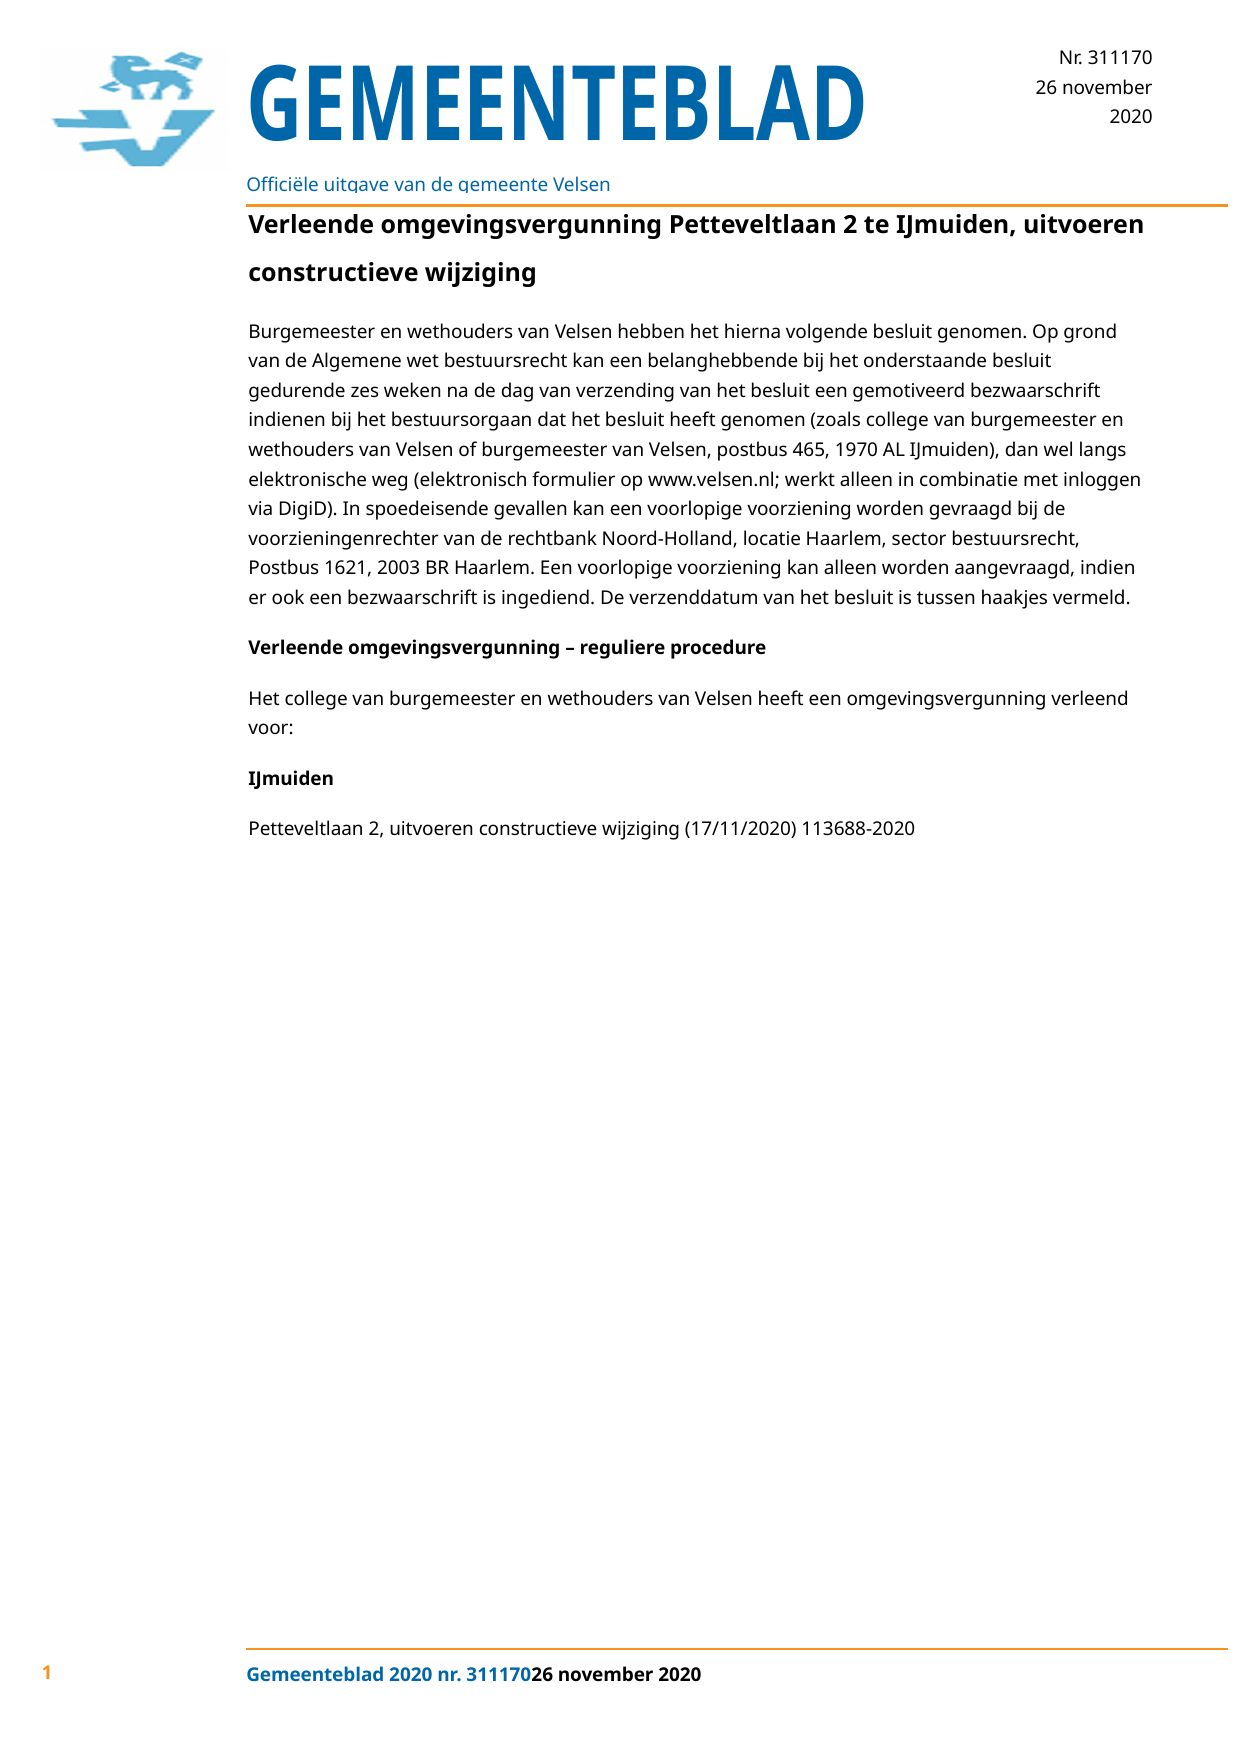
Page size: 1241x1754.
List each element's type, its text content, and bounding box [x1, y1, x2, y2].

text IJmuiden [248, 765, 1152, 791]
text Het college van burgemeester en wethouders van Velsen heeft een omgevingsvergunning verleend voor: [248, 685, 1152, 740]
text Verleende omgevingsvergunning – reguliere procedure [248, 634, 1152, 660]
picture [41, 47, 231, 172]
text Burgemeester en wethouders van Velsen hebben het hierna volgende besluit genomen. Op grond van de Algemene wet bestuursrecht kan een belanghebbende bij het onderstaande besluit gedurende zes weken na de dag van verzending van het besluit een gemotiveerd bezwaarschrift indienen bij het bestuursorgaan dat het besluit heeft genomen (zoals college van burgemeester en wethouders van Velsen of burgemeester van Velsen, postbus 465, 1970 AL IJmuiden), dan wel langs elektronische weg (elektronisch formulier op www.velsen.nl; werkt alleen in combinatie met inloggen via DigiD). In spoedeisende gevallen kan een voorlopige voorziening worden gevraagd bij de voorzieningenrechter van de rechtbank Noord-Holland, locatie Haarlem, sector bestuursrecht, Postbus 1621, 2003 BR Haarlem. Een voorlopige voorziening kan alleen worden aangevraagd, indien er ook een bezwaarschrift is ingediend. De verzenddatum van het besluit is tussen haakjes vermeld. [248, 318, 1152, 610]
text Verleende omgevingsvergunning Petteveltlaan 2 te IJmuiden, uitvoeren constructieve wijziging [248, 207, 1152, 288]
text Petteveltlaan 2, uitvoeren constructieve wijziging (17/11/2020) 113688-2020 [248, 815, 1152, 841]
